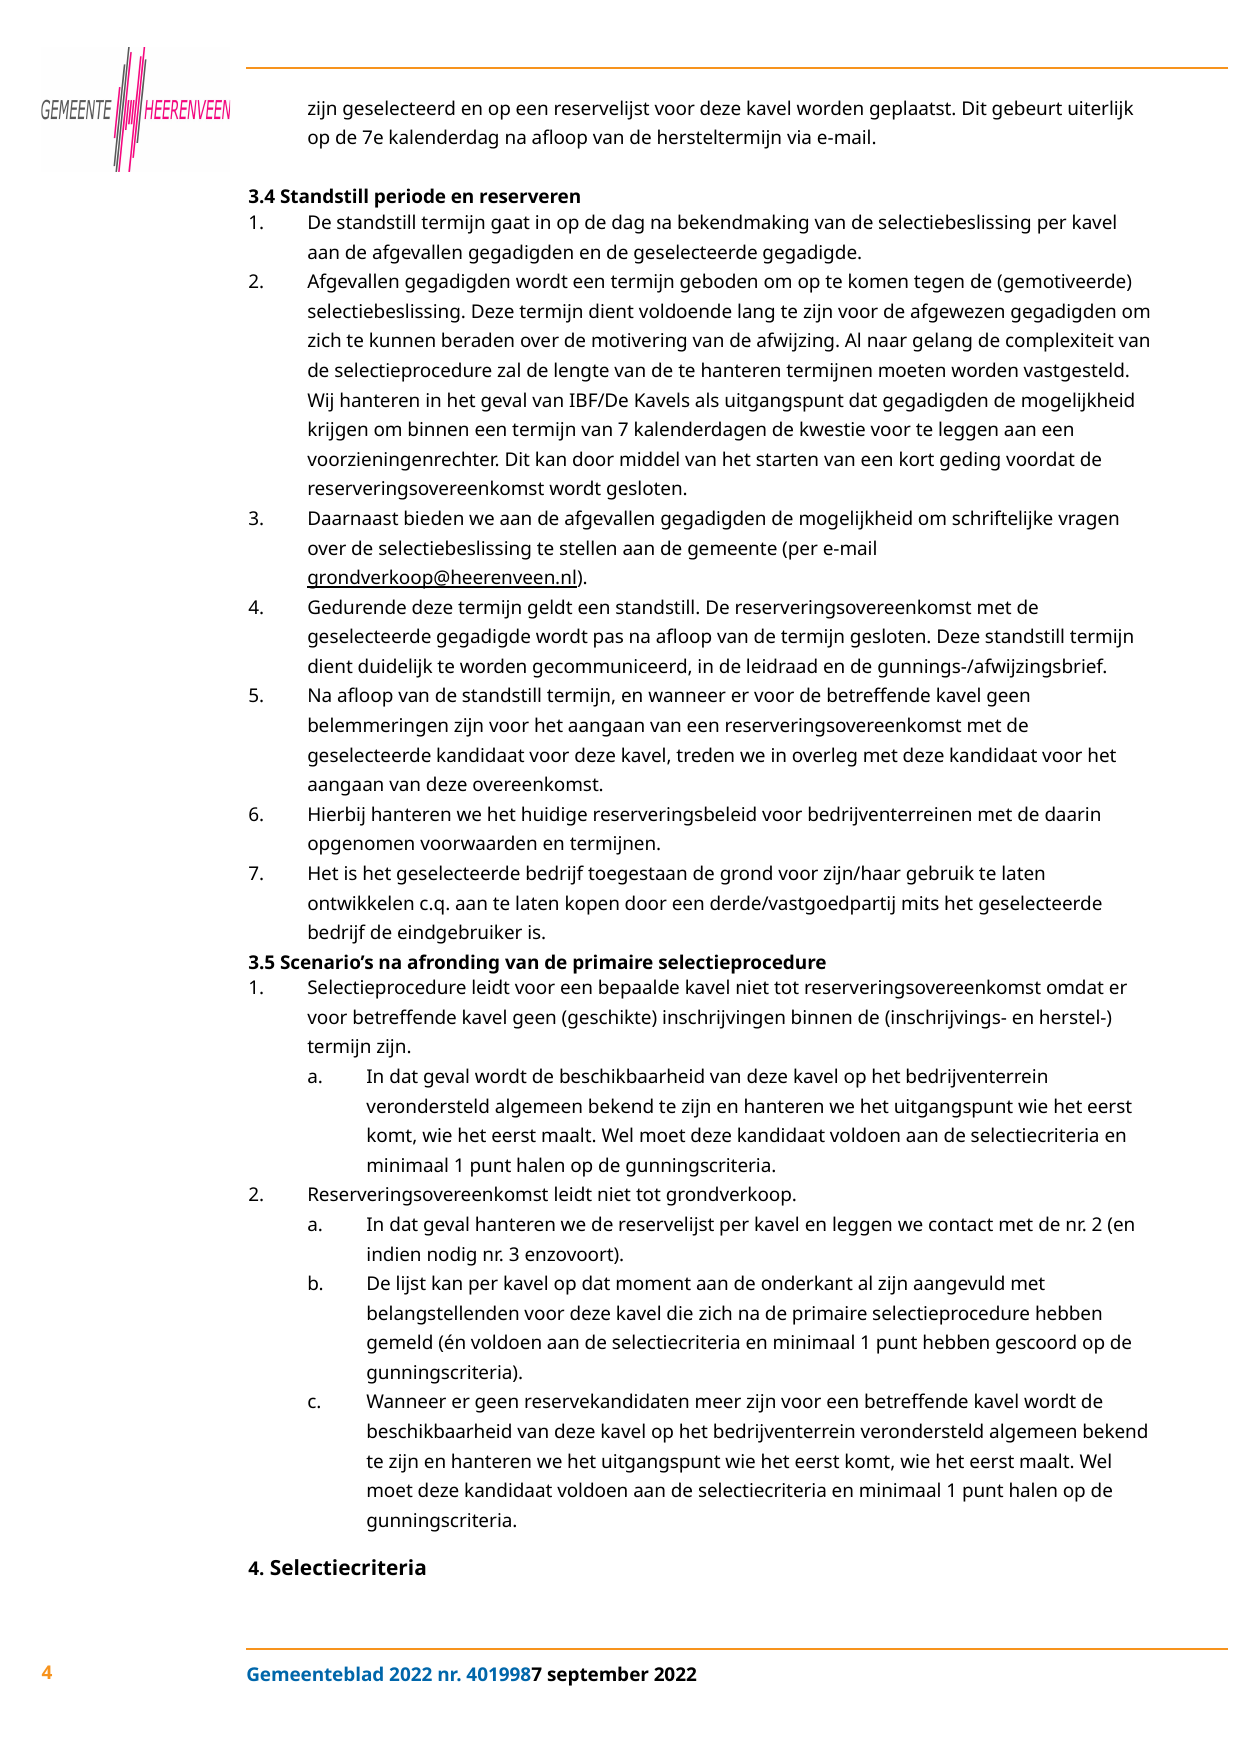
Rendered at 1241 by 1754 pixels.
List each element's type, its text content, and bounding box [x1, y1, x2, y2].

list Na afloop van de standstill termijn, en wanneer er voor de betreffende kavel geen belemmeringen zijn voor het aangaan van een reserveringsovereenkomst met de geselecteerde kandidaat voor deze kavel, treden we in overleg met deze kandidaat voor het aangaan van deze overeenkomst. [248, 683, 1152, 797]
list In dat geval hanteren we de reservelijst per kavel en leggen we contact met de nr. 2 (en indien nodig nr. 3 enzovoort). [307, 1211, 1152, 1267]
picture [41, 47, 231, 172]
text 4. Selectiecriteria [248, 1553, 1152, 1581]
list zijn geselecteerd en op een reservelijst voor deze kavel worden geplaatst. Dit gebeurt uiterlijk op de 7e kalenderdag na afloop van de hersteltermijn via e-mail. [248, 95, 1152, 150]
text 3.5 Scenario’s na afronding van de primaire selectieprocedure [248, 949, 1152, 974]
list Reserveringsovereenkomst leidt niet tot grondverkoop. [248, 1182, 1152, 1207]
text 3.4 Standstill periode en reserveren [248, 183, 1152, 209]
list Hierbij hanteren we het huidige reserveringsbeleid voor bedrijventerreinen met de daarin opgenomen voorwaarden en termijnen. [248, 801, 1152, 856]
list In dat geval wordt de beschikbaarheid van deze kavel op het bedrijventerrein verondersteld algemeen bekend te zijn en hanteren we het uitgangspunt wie het eerst komt, wie het eerst maalt. Wel moet deze kandidaat voldoen aan de selectiecriteria en minimaal 1 punt halen op de gunningscriteria. [307, 1063, 1152, 1178]
list De lijst kan per kavel op dat moment aan de onderkant al zijn aangevuld met belangstellenden voor deze kavel die zich na de primaire selectieprocedure hebben gemeld (én voldoen aan de selectiecriteria en minimaal 1 punt hebben gescoord op de gunningscriteria). [307, 1270, 1152, 1385]
list Daarnaast bieden we aan de afgevallen gegadigden de mogelijkheid om schriftelijke vragen over de selectiebeslissing te stellen aan de gemeente (per e-mail grondverkoop@heerenveen.nl). [248, 505, 1152, 590]
list Selectieprocedure leidt voor een bepaalde kavel niet tot reserveringsovereenkomst omdat er voor betreffende kavel geen (geschikte) inschrijvingen binnen de (inschrijvings- en herstel-) termijn zijn. [248, 974, 1152, 1059]
list Afgevallen gegadigden wordt een termijn geboden om op te komen tegen de (gemotiveerde) selectiebeslissing. Deze termijn dient voldoende lang te zijn voor de afgewezen gegadigden om zich te kunnen beraden over de motivering van de afwijzing. Al naar gelang de complexiteit van de selectieprocedure zal de lengte van de te hanteren termijnen moeten worden vastgesteld. Wij hanteren in het geval van IBF/De Kavels als uitgangspunt dat gegadigden de mogelijkheid krijgen om binnen een termijn van 7 kalenderdagen de kwestie voor te leggen aan een voorzieningenrechter. Dit kan door middel van het starten van een kort geding voordat de reserveringsovereenkomst wordt gesloten. [248, 268, 1152, 501]
list Het is het geselecteerde bedrijf toegestaan de grond voor zijn/haar gebruik te laten ontwikkelen c.q. aan te laten kopen door een derde/vastgoedpartij mits het geselecteerde bedrijf de eindgebruiker is. [248, 860, 1152, 945]
list Gedurende deze termijn geldt een standstill. De reserveringsovereenkomst met de geselecteerde gegadigde wordt pas na afloop van de termijn gesloten. Deze standstill termijn dient duidelijk te worden gecommuniceerd, in de leidraad en de gunnings-/afwijzingsbrief. [248, 594, 1152, 679]
list Wanneer er geen reservekandidaten meer zijn voor een betreffende kavel wordt de beschikbaarheid van deze kavel op het bedrijventerrein verondersteld algemeen bekend te zijn en hanteren we het uitgangspunt wie het eerst komt, wie het eerst maalt. Wel moet deze kandidaat voldoen aan de selectiecriteria en minimaal 1 punt halen op de gunningscriteria. [307, 1389, 1152, 1533]
list De standstill termijn gaat in op de dag na bekendmaking van de selectiebeslissing per kavel aan de afgevallen gegadigden en de geselecteerde gegadigde. [248, 209, 1152, 264]
